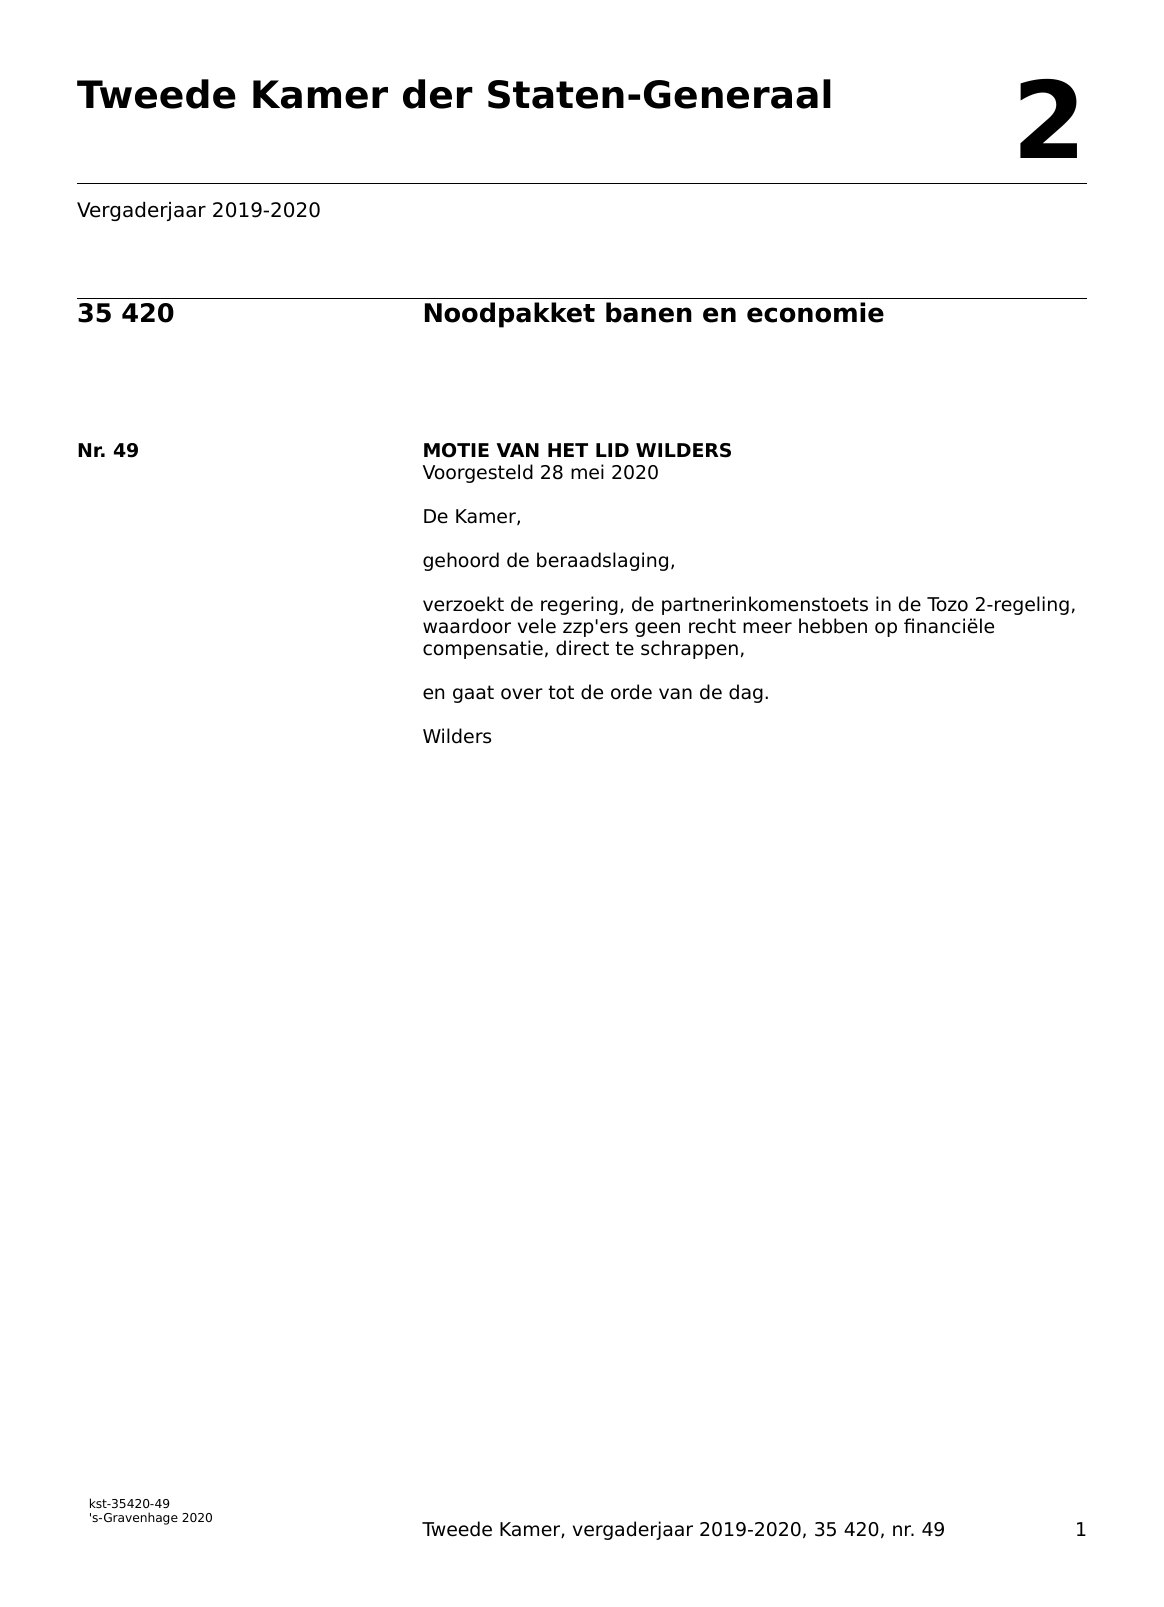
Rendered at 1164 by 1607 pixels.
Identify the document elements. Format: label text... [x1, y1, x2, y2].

text Wilders [422, 726, 1087, 748]
subtitle 35 420 Noodpakket banen en economie [77, 299, 1087, 329]
text en gaat over tot de orde van de dag. [422, 682, 1087, 704]
subtitle Nr. 49 MOTIE VAN HET LID WILDERS [77, 440, 1087, 462]
table_header 2 [886, 59, 1087, 183]
text De Kamer, [422, 506, 1087, 528]
text kst-35420-49 [88, 1497, 323, 1511]
text 's-Gravenhage 2020 [88, 1511, 323, 1525]
text gehoord de beraadslaging, [422, 550, 1087, 572]
text verzoekt de regering, de partnerinkomenstoets in de Tozo 2-regeling, waardoor vele zzp'ers geen recht meer hebben op financiële compensatie, direct te schrappen, [422, 594, 1087, 660]
text Voorgesteld 28 mei 2020 [422, 462, 1087, 484]
table_header Tweede Kamer der Staten-Generaal [77, 59, 886, 183]
table_cell Vergaderjaar 2019-2020 [77, 184, 1087, 298]
